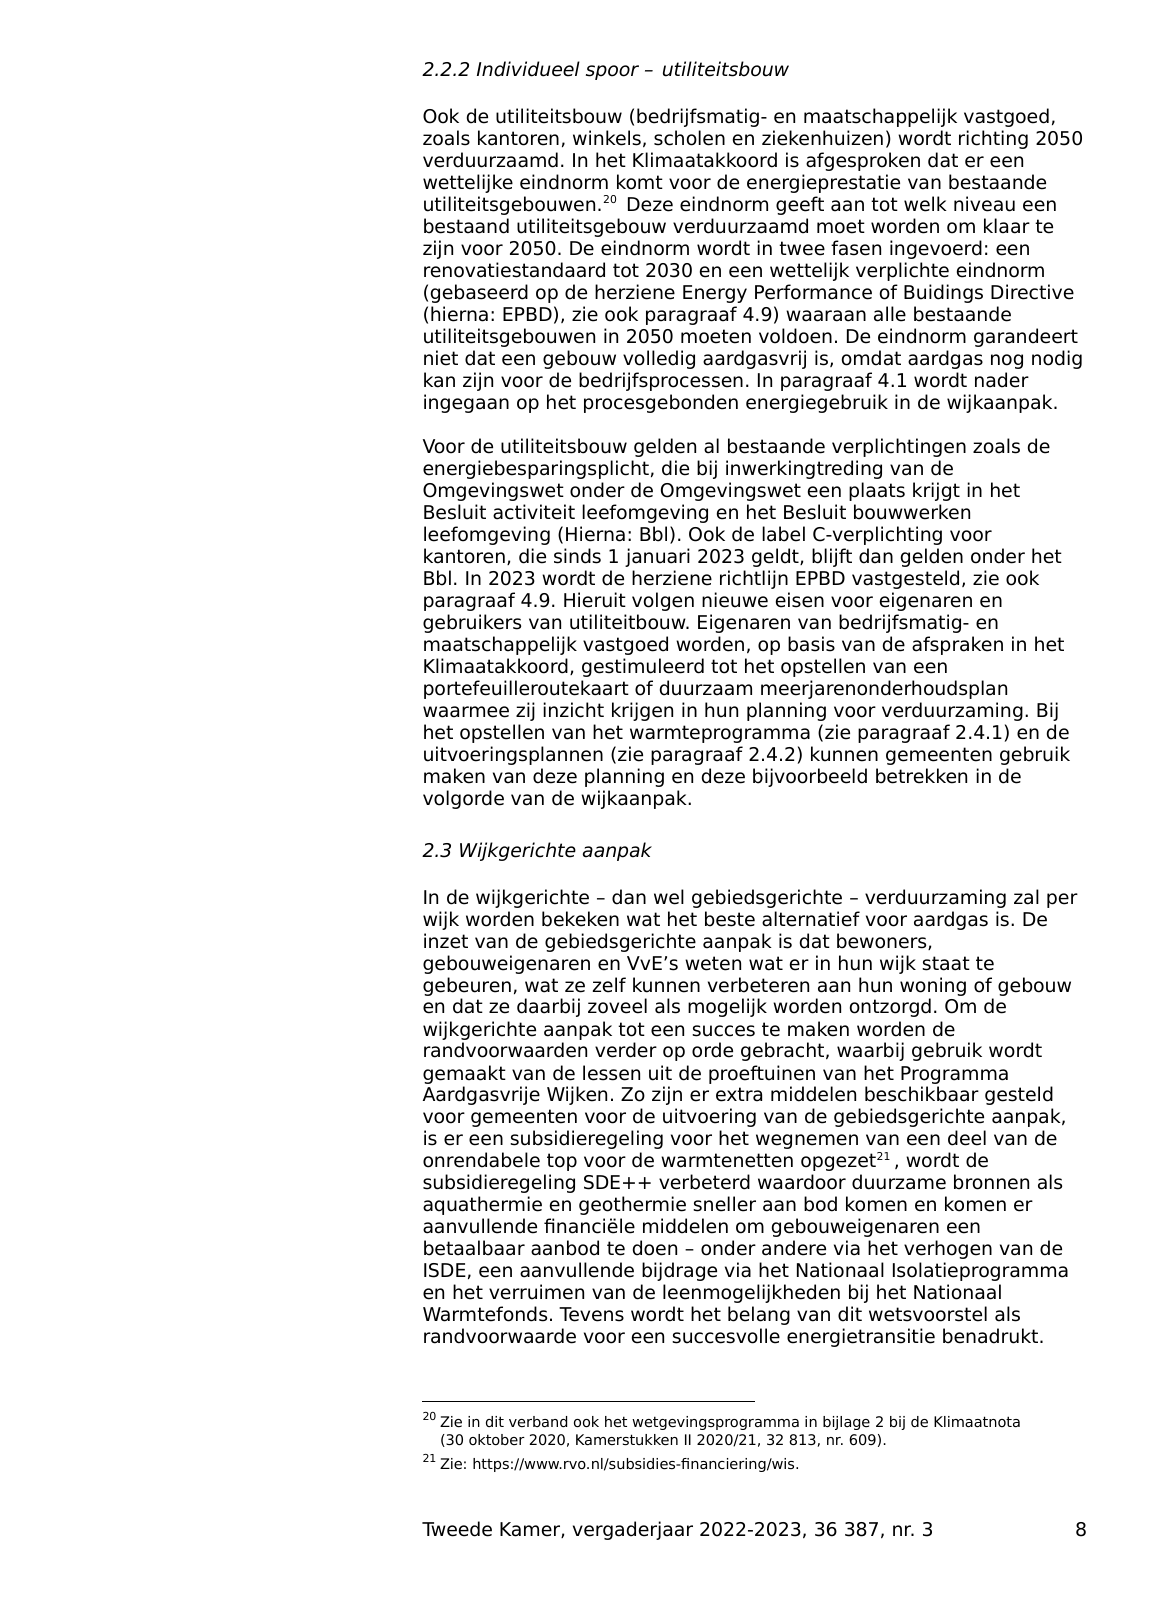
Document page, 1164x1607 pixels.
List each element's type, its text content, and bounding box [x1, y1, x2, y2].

subtitle 2.3 Wijkgerichte aanpak [422, 839, 1087, 862]
text Ook de utiliteitsbouw (bedrijfsmatig- en maatschappelijk vastgoed, zoals kantoren, winkels, scholen en ziekenhuizen) wordt richting 2050 verduurzaamd. In het Klimaatakkoord is afgesproken dat er een wettelijke eindnorm komt voor de energieprestatie van bestaande utiliteitsgebouwen. Deze eindnorm geeft aan tot welk niveau een bestaand utiliteitsgebouw verduurzaamd moet worden om klaar te zijn voor 2050. De eindnorm wordt in twee fasen ingevoerd: een renovatiestandaard tot 2030 en een wettelijk verplichte eindnorm (gebaseerd op de herziene Energy Performance of Buidings Directive (hierna: EPBD), zie ook paragraaf 4.9) waaraan alle bestaande utiliteitsgebouwen in 2050 moeten voldoen. De eindnorm garandeert niet dat een gebouw volledig aardgasvrij is, omdat aardgas nog nodig kan zijn voor de bedrijfsprocessen. In paragraaf 4.1 wordt nader ingegaan op het procesgebonden energiegebruik in de wijkaanpak. [422, 106, 1087, 414]
subtitle 2.2.2 Individueel spoor – utiliteitsbouw [422, 59, 1087, 81]
text Voor de utiliteitsbouw gelden al bestaande verplichtingen zoals de energiebesparingsplicht, die bij inwerkingtreding van de Omgevingswet onder de Omgevingswet een plaats krijgt in het Besluit activiteit leefomgeving en het Besluit bouwwerken leefomgeving (Hierna: Bbl). Ook de label C-verplichting voor kantoren, die sinds 1 januari 2023 geldt, blijft dan gelden onder het Bbl. In 2023 wordt de herziene richtlijn EPBD vastgesteld, zie ook paragraaf 4.9. Hieruit volgen nieuwe eisen voor eigenaren en gebruikers van utiliteitbouw. Eigenaren van bedrijfsmatig- en maatschappelijk vastgoed worden, op basis van de afspraken in het Klimaatakkoord, gestimuleerd tot het opstellen van een portefeuilleroutekaart of duurzaam meerjarenonderhoudsplan waarmee zij inzicht krijgen in hun planning voor verduurzaming. Bij het opstellen van het warmteprogramma (zie paragraaf 2.4.1) en de uitvoeringsplannen (zie paragraaf 2.4.2) kunnen gemeenten gebruik maken van deze planning en deze bijvoorbeeld betrekken in de volgorde van de wijkaanpak. [422, 436, 1087, 809]
text Zie in dit verband ook het wetgevingsprogramma in bijlage 2 bij de Klimaatnota (30 oktober 2020, Kamerstukken II 2020/21, 32 813, nr. 609). [422, 1410, 1087, 1449]
text Zie: https://www.rvo.nl/subsidies-financiering/wis. [422, 1452, 1087, 1474]
text In de wijkgerichte – dan wel gebiedsgerichte – verduurzaming zal per wijk worden bekeken wat het beste alternatief voor aardgas is. De inzet van de gebiedsgerichte aanpak is dat bewoners, gebouweigenaren en VvE’s weten wat er in hun wijk staat te gebeuren, wat ze zelf kunnen verbeteren aan hun woning of gebouw en dat ze daarbij zoveel als mogelijk worden ontzorgd. Om de wijkgerichte aanpak tot een succes te maken worden de randvoorwaarden verder op orde gebracht, waarbij gebruik wordt gemaakt van de lessen uit de proeftuinen van het Programma Aardgasvrije Wijken. Zo zijn er extra middelen beschikbaar gesteld voor gemeenten voor de uitvoering van de gebiedsgerichte aanpak, is er een subsidieregeling voor het wegnemen van een deel van de onrendabele top voor de warmtenetten opgezet, wordt de subsidieregeling SDE++ verbeterd waardoor duurzame bronnen als aquathermie en geothermie sneller aan bod komen en komen er aanvullende financiële middelen om gebouweigenaren een betaalbaar aanbod te doen – onder andere via het verhogen van de ISDE, een aanvullende bijdrage via het Nationaal Isolatieprogramma en het verruimen van de leenmogelijkheden bij het Nationaal Warmtefonds. Tevens wordt het belang van dit wetsvoorstel als randvoorwaarde voor een succesvolle energietransitie benadrukt. [422, 887, 1087, 1348]
